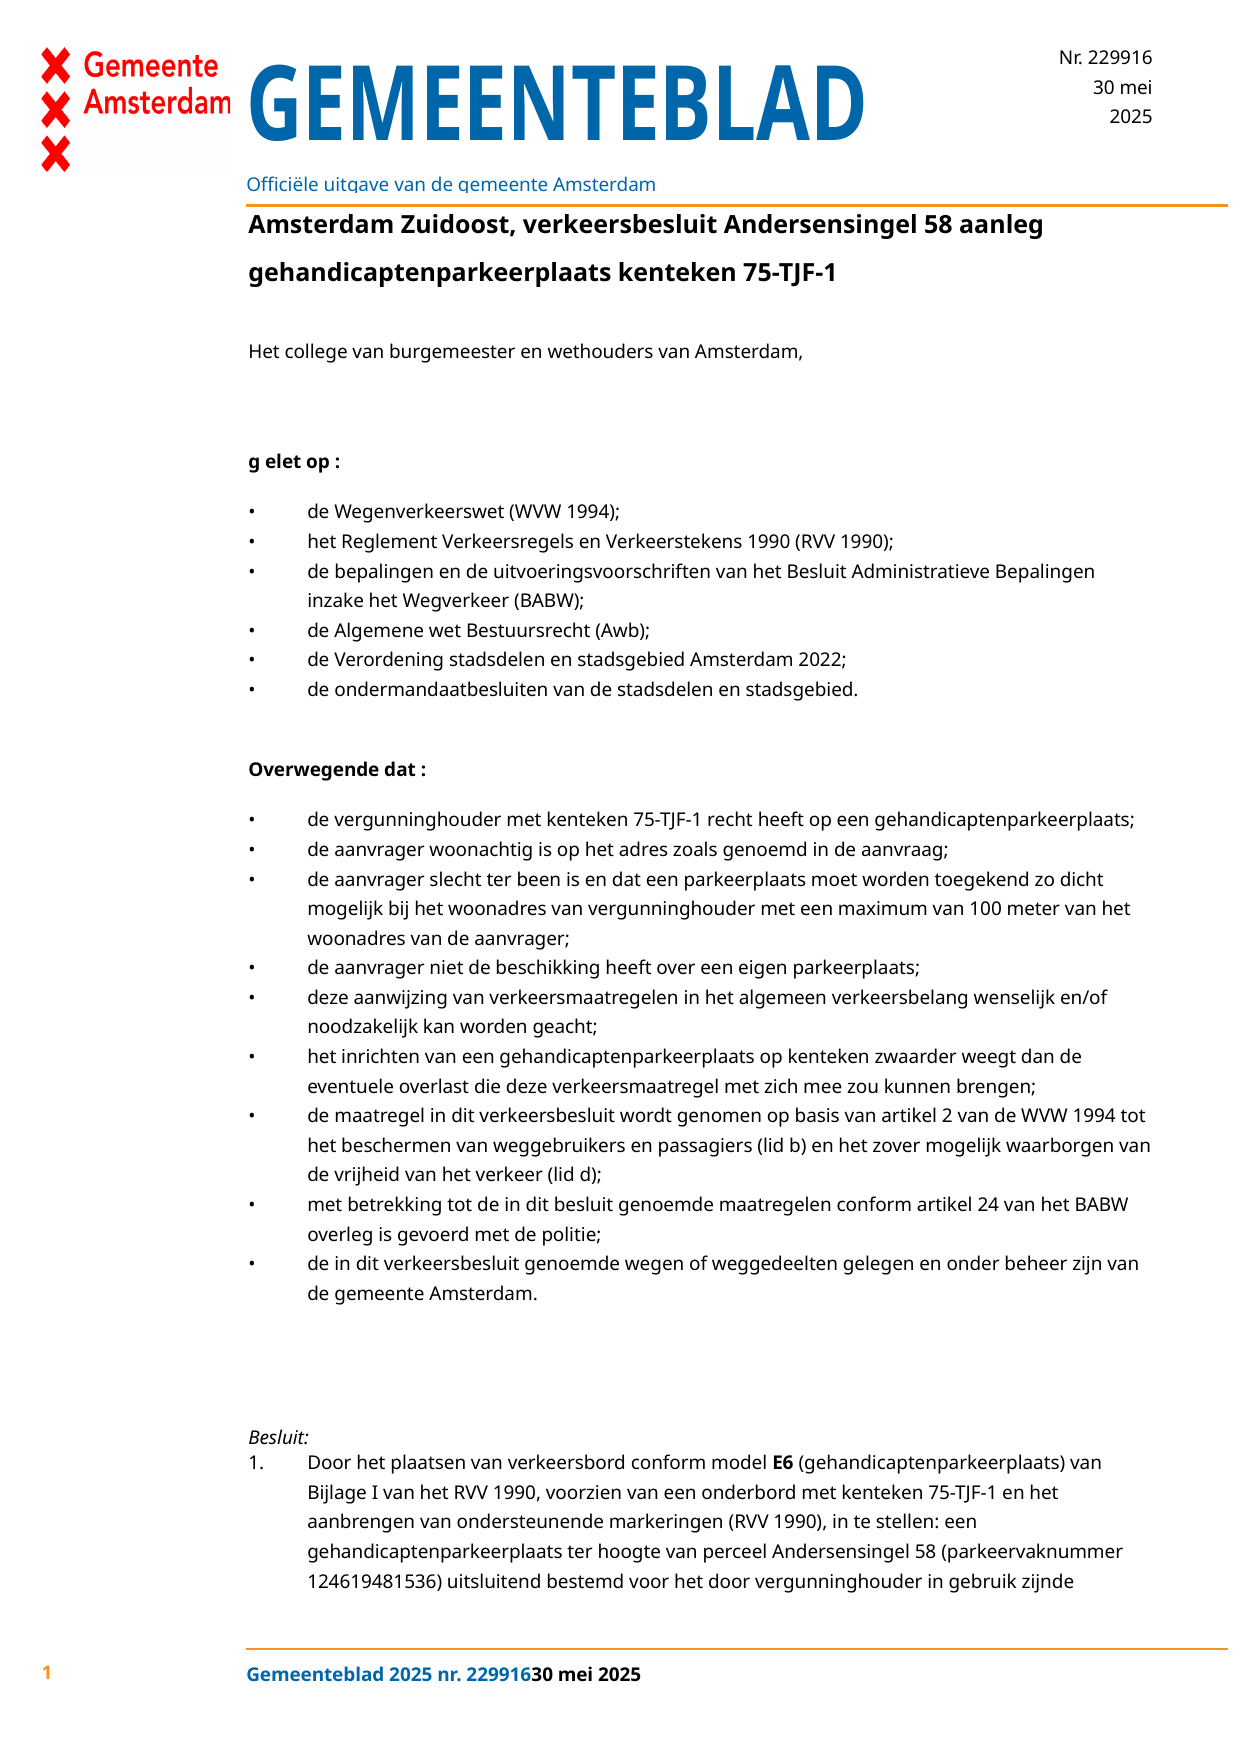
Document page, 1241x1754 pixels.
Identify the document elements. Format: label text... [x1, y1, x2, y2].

text Besluit: [248, 1424, 1152, 1449]
list de Verordening stadsdelen en stadsgebied Amsterdam 2022; [248, 647, 1152, 672]
list de Algemene wet Bestuursrecht (Awb); [248, 617, 1152, 643]
list het Reglement Verkeersregels en Verkeerstekens 1990 (RVV 1990); [248, 528, 1152, 554]
text g elet op : [248, 448, 1152, 474]
text Het college van burgemeester en wethouders van Amsterdam, [248, 339, 1152, 364]
list het inrichten van een gehandicaptenparkeerplaats op kenteken zwaarder weegt dan de eventuele overlast die deze verkeersmaatregel met zich mee zou kunnen brengen; [248, 1043, 1152, 1098]
list de Wegenverkeerswet (WVW 1994); [248, 499, 1152, 524]
picture [41, 47, 231, 172]
list Door het plaatsen van verkeersbord conform model E6 (gehandicaptenparkeerplaats) van Bijlage I van het RVV 1990, voorzien van een onderbord met kenteken 75-TJF-1 en het aanbrengen van ondersteunende markeringen (RVV 1990), in te stellen: een gehandicaptenparkeerplaats ter hoogte van perceel Andersensingel 58 (parkeervaknummer 124619481536) uitsluitend bestemd voor het door vergunninghouder in gebruik zijnde [248, 1449, 1152, 1594]
list deze aanwijzing van verkeersmaatregelen in het algemeen verkeersbelang wenselijk en/of noodzakelijk kan worden geacht; [248, 984, 1152, 1039]
list de vergunninghouder met kenteken 75-TJF-1 recht heeft op een gehandicaptenparkeerplaats; [248, 807, 1152, 832]
list de bepalingen en de uitvoeringsvoorschriften van het Besluit Administratieve Bepalingen inzake het Wegverkeer (BABW); [248, 558, 1152, 613]
list de ondermandaatbesluiten van de stadsdelen en stadsgebied. [248, 676, 1152, 702]
text Overwegende dat : [248, 756, 1152, 782]
list de maatregel in dit verkeersbesluit wordt genomen op basis van artikel 2 van de WVW 1994 tot het beschermen van weggebruikers en passagiers (lid b) en het zover mogelijk waarborgen van de vrijheid van het verkeer (lid d); [248, 1102, 1152, 1187]
list de aanvrager niet de beschikking heeft over een eigen parkeerplaats; [248, 954, 1152, 980]
list met betrekking tot de in dit besluit genoemde maatregelen conform artikel 24 van het BABW overleg is gevoerd met de politie; [248, 1191, 1152, 1246]
list de in dit verkeersbesluit genoemde wegen of weggedeelten gelegen en onder beheer zijn van de gemeente Amsterdam. [248, 1250, 1152, 1306]
list de aanvrager woonachtig is op het adres zoals genoemd in de aanvraag; [248, 836, 1152, 862]
list de aanvrager slecht ter been is en dat een parkeerplaats moet worden toegekend zo dicht mogelijk bij het woonadres van vergunninghouder met een maximum van 100 meter van het woonadres van de aanvrager; [248, 866, 1152, 951]
text Amsterdam Zuidoost, verkeersbesluit Andersensingel 58 aanleg gehandicaptenparkeerplaats kenteken 75-TJF-1 [248, 207, 1152, 288]
